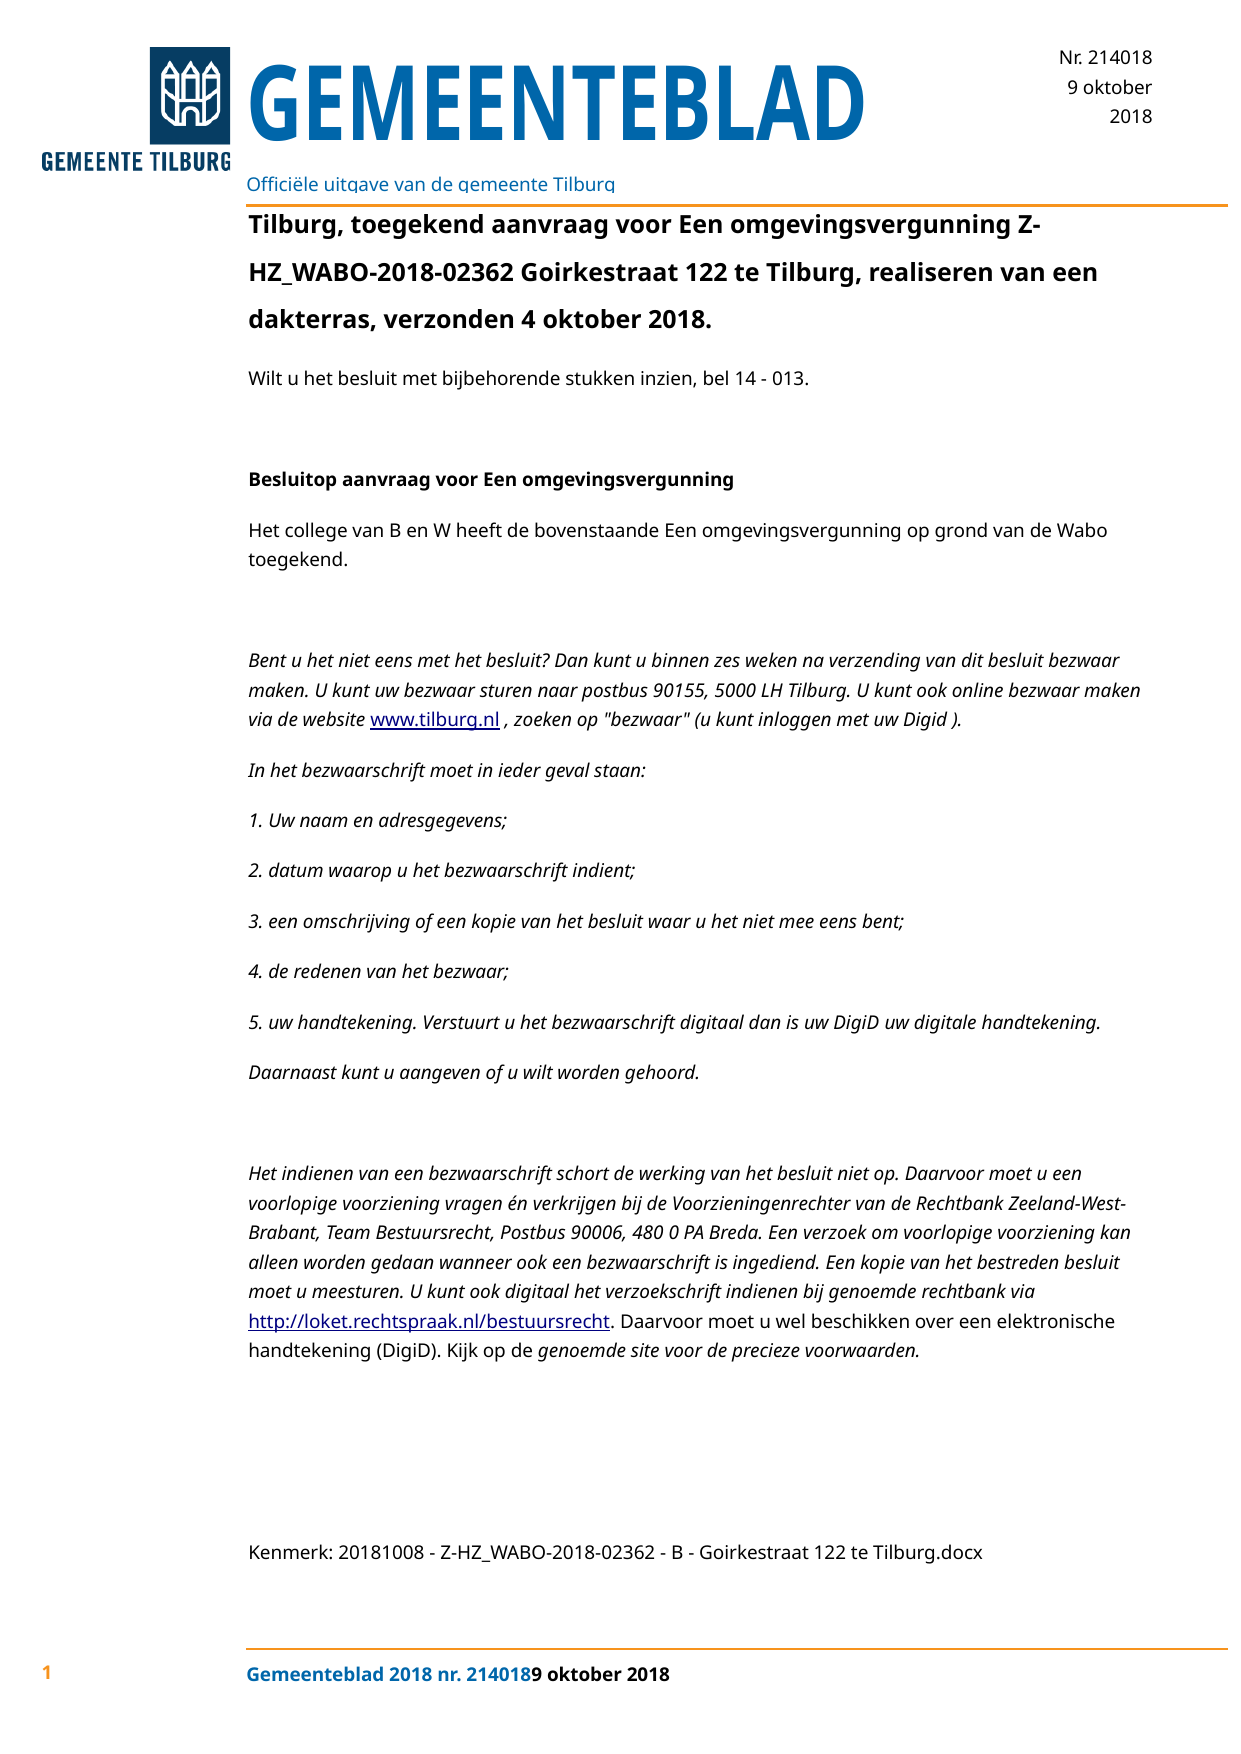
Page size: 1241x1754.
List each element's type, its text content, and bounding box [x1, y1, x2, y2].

text 5. uw handtekening. Verstuurt u het bezwaarschrift digitaal dan is uw DigiD uw digitale handtekening. [248, 1009, 1152, 1034]
text Wilt u het besluit met bijbehorende stukken inzien, bel 14 - 013. [248, 366, 1152, 391]
text Daarnaast kunt u aangeven of u wilt worden gehoord. [248, 1059, 1152, 1085]
text 2. datum waarop u het bezwaarschrift indient; [248, 858, 1152, 883]
text Tilburg, toegekend aanvraag voor Een omgevingsvergunning Z-HZ_WABO-2018-02362 Goirkestraat 122 te Tilburg, realiseren van een dakterras, verzonden 4 oktober 2018. [248, 207, 1152, 336]
text Het indienen van een bezwaarschrift schort de werking van het besluit niet op. Daarvoor moet u een voorlopige voorziening vragen én verkrijgen bij de Voorzieningenrechter van de Rechtbank Zeeland-West-Brabant, Team Bestuursrecht, Postbus 90006, 480 0 PA Breda. Een verzoek om voorlopige voorziening kan alleen worden gedaan wanneer ook een bezwaarschrift is ingediend. Een kopie van het bestreden besluit moet u meesturen. U kunt ook digitaal het verzoekschrift indienen bij genoemde rechtbank via http://loket.rechtspraak.nl/bestuursrecht. Daarvoor moet u wel beschikken over een elektronische handtekening (DigiD). Kijk op de genoemde site voor de precieze voorwaarden. [248, 1160, 1152, 1363]
text Besluitop aanvraag voor Een omgevingsvergunning [248, 466, 1152, 492]
text 3. een omschrijving of een kopie van het besluit waar u het niet mee eens bent; [248, 908, 1152, 934]
text 4. de redenen van het bezwaar; [248, 958, 1152, 984]
text Kenmerk: 20181008 - Z-HZ_WABO-2018-02362 - B - Goirkestraat 122 te Tilburg.docx [248, 1539, 1152, 1565]
text Bent u het niet eens met het besluit? Dan kunt u binnen zes weken na verzending van dit besluit bezwaar maken. U kunt uw bezwaar sturen naar postbus 90155, 5000 LH Tilburg. U kunt ook online bezwaar maken via de website www.tilburg.nl , zoeken op "bezwaar" (u kunt inloggen met uw Digid ). [248, 647, 1152, 732]
text Het college van B en W heeft de bovenstaande Een omgevingsvergunning op grond van de Wabo toegekend. [248, 517, 1152, 572]
picture [41, 47, 231, 172]
text 1. Uw naam en adresgegevens; [248, 807, 1152, 833]
text In het bezwaarschrift moet in ieder geval staan: [248, 757, 1152, 782]
